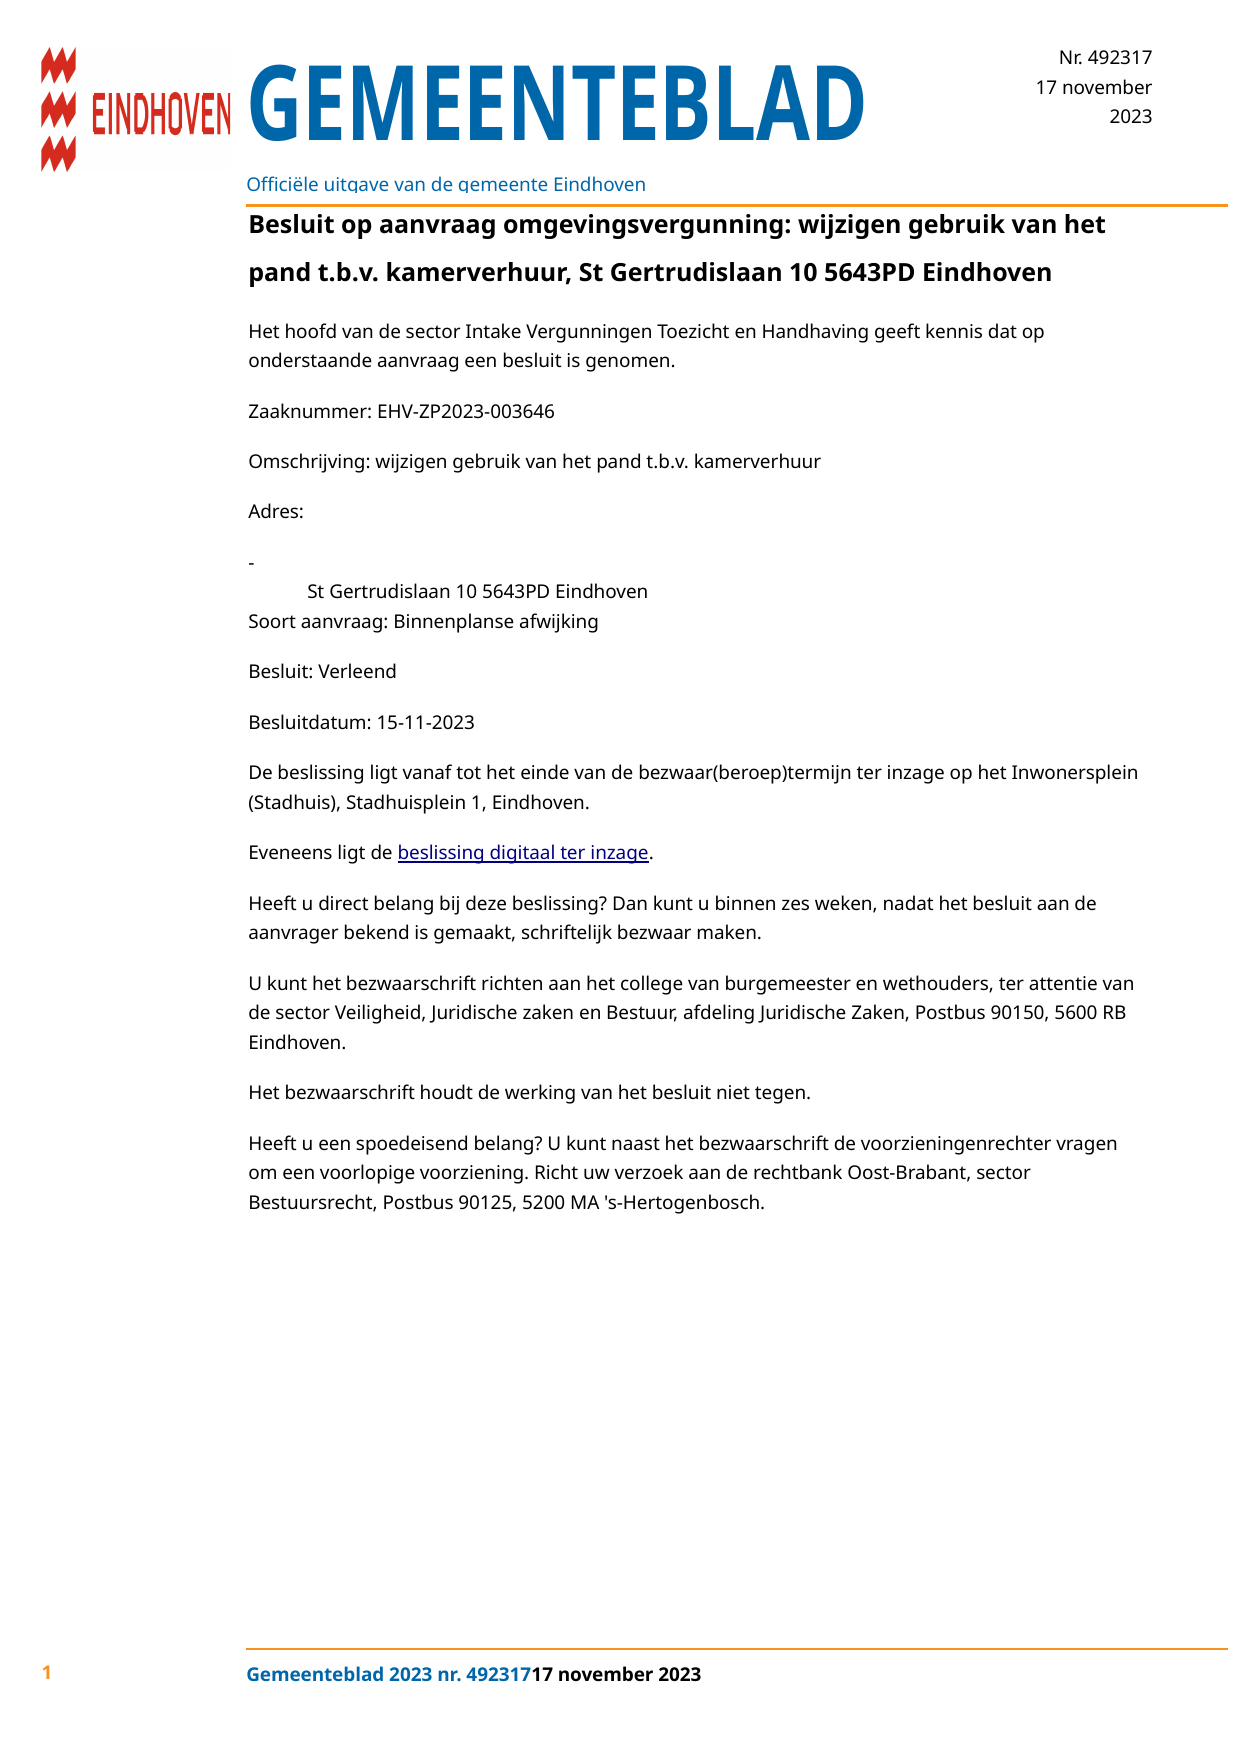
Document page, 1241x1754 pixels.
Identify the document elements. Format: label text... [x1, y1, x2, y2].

text De beslissing ligt vanaf tot het einde van de bezwaar(beroep)termijn ter inzage op het Inwonersplein (Stadhuis), Stadhuisplein 1, Eindhoven. [248, 759, 1152, 815]
text Het hoofd van de sector Intake Vergunningen Toezicht en Handhaving geeft kennis dat op onderstaande aanvraag een besluit is genomen. [248, 318, 1152, 373]
text Heeft u direct belang bij deze beslissing? Dan kunt u binnen zes weken, nadat het besluit aan de aanvrager bekend is gemaakt, schriftelijk bezwaar maken. [248, 890, 1152, 945]
picture [41, 47, 231, 172]
text Besluit op aanvraag omgevingsvergunning: wijzigen gebruik van het pand t.b.v. kamerverhuur, St Gertrudislaan 10 5643PD Eindhoven [248, 207, 1152, 288]
text Het bezwaarschrift houdt de werking van het besluit niet tegen. [248, 1079, 1152, 1105]
text Omschrijving: wijzigen gebruik van het pand t.b.v. kamerverhuur [248, 448, 1152, 474]
text Heeft u een spoedeisend belang? U kunt naast het bezwaarschrift de voorzieningenrechter vragen om een voorlopige voorziening. Richt uw verzoek aan de rechtbank Oost-Brabant, sector Bestuursrecht, Postbus 90125, 5200 MA 's-Hertogenbosch. [248, 1130, 1152, 1215]
text Besluitdatum: 15-11-2023 [248, 709, 1152, 735]
text Eveneens ligt de beslissing digitaal ter inzage. [248, 839, 1152, 865]
text Soort aanvraag: Binnenplanse afwijking [248, 608, 1152, 634]
text Adres: [248, 499, 1152, 524]
list St Gertrudislaan 10 5643PD Eindhoven [248, 579, 1152, 604]
text Besluit: Verleend [248, 659, 1152, 684]
text Zaaknummer: EHV-ZP2023-003646 [248, 398, 1152, 424]
text U kunt het bezwaarschrift richten aan het college van burgemeester en wethouders, ter attentie van de sector Veiligheid, Juridische zaken en Bestuur, afdeling Juridische Zaken, Postbus 90150, 5600 RB Eindhoven. [248, 970, 1152, 1055]
